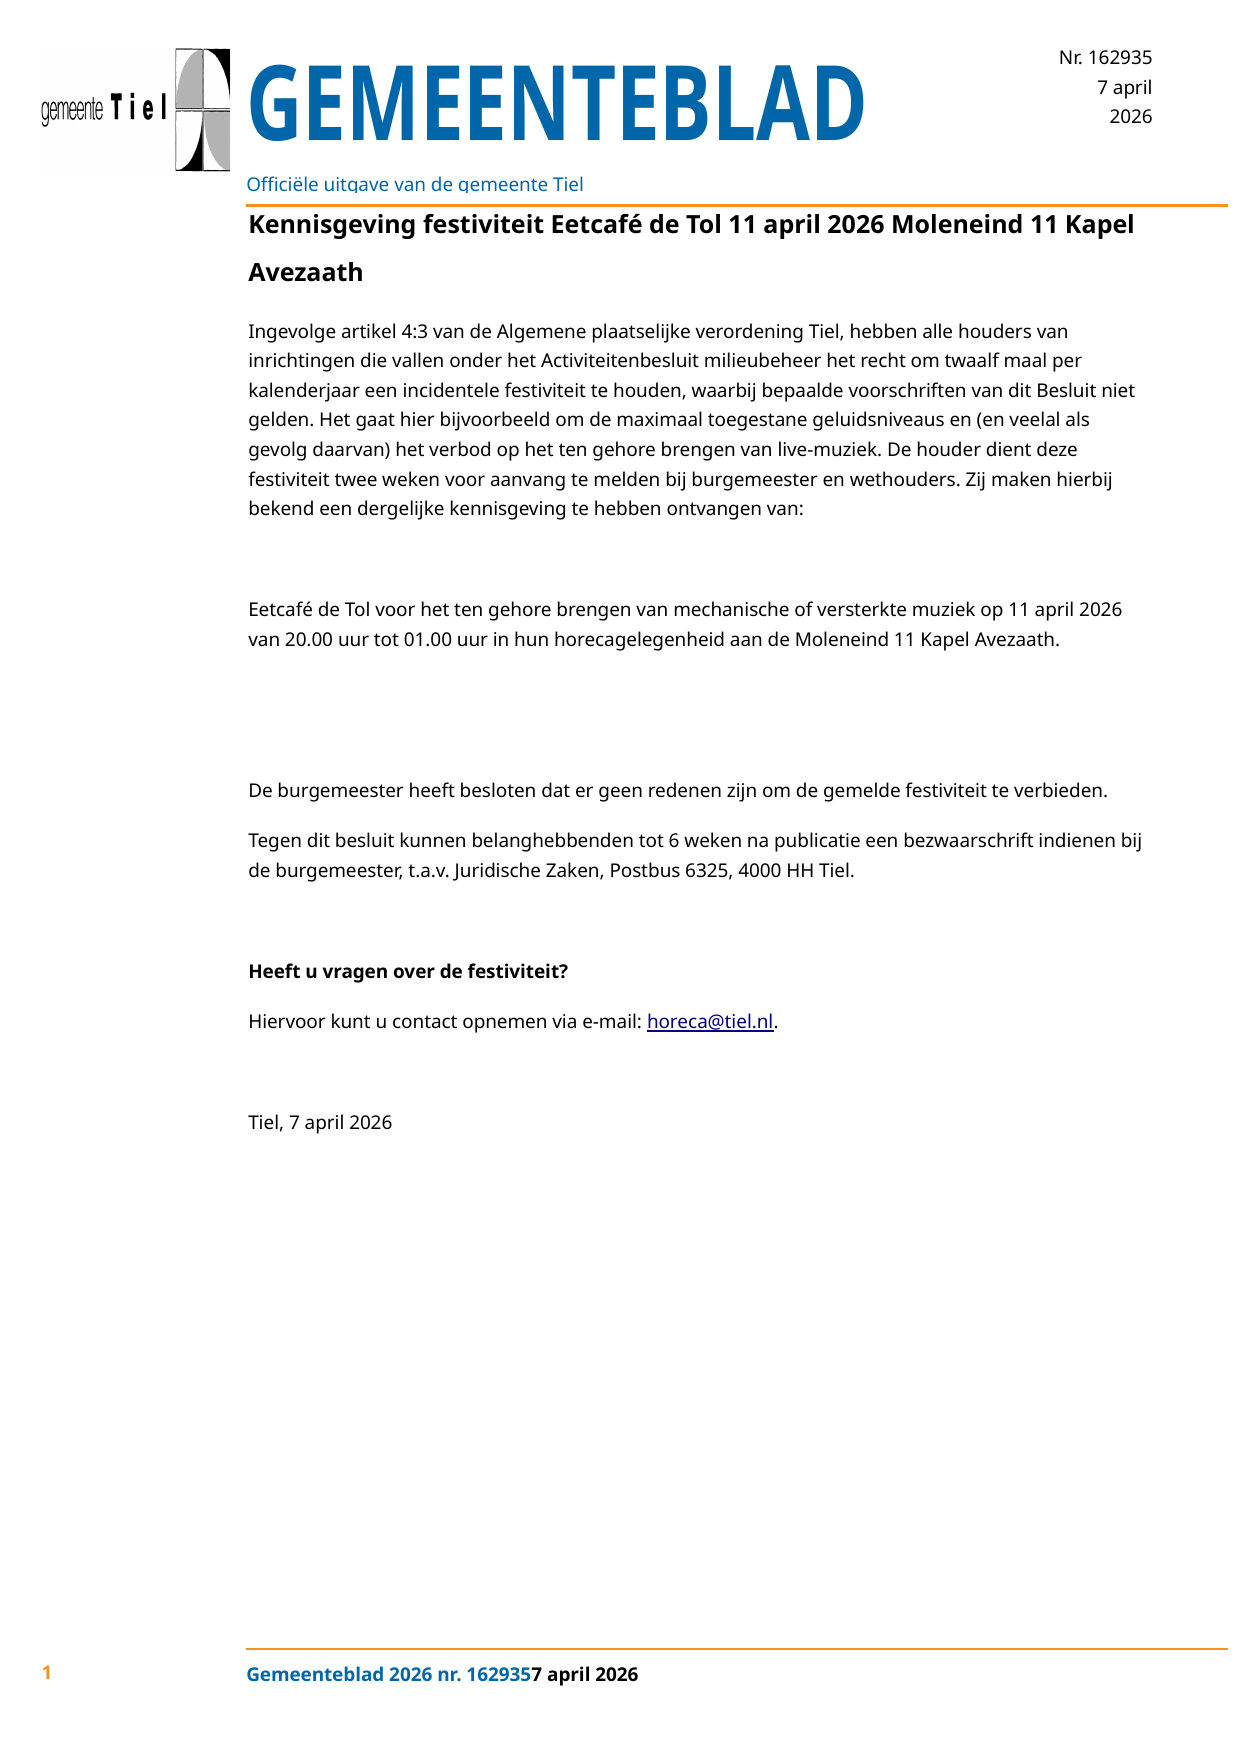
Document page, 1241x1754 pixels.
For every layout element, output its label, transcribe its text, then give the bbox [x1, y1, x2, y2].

text Hiervoor kunt u contact opnemen via e-mail: horeca@tiel.nl. [248, 1008, 1152, 1034]
text Kennisgeving festiviteit Eetcafé de Tol 11 april 2026 Moleneind 11 Kapel Avezaath [248, 207, 1152, 288]
text De burgemeester heeft besloten dat er geen redenen zijn om de gemelde festiviteit te verbieden. [248, 777, 1152, 803]
picture [41, 47, 231, 172]
text Eetcafé de Tol voor het ten gehore brengen van mechanische of versterkte muziek op 11 april 2026 van 20.00 uur tot 01.00 uur in hun horecagelegenheid aan de Moleneind 11 Kapel Avezaath. [248, 596, 1152, 652]
text Tegen dit besluit kunnen belanghebbenden tot 6 weken na publicatie een bezwaarschrift indienen bij de burgemeester, t.a.v. Juridische Zaken, Postbus 6325, 4000 HH Tiel. [248, 827, 1152, 883]
text Ingevolge artikel 4:3 van de Algemene plaatselijke verordening Tiel, hebben alle houders van inrichtingen die vallen onder het Activiteitenbesluit milieubeheer het recht om twaalf maal per kalenderjaar een incidentele festiviteit te houden, waarbij bepaalde voorschriften van dit Besluit niet gelden. Het gaat hier bijvoorbeeld om de maximaal toegestane geluidsniveaus en (en veelal als gevolg daarvan) het verbod op het ten gehore brengen van live-muziek. De houder dient deze festiviteit twee weken voor aanvang te melden bij burgemeester en wethouders. Zij maken hierbij bekend een dergelijke kennisgeving te hebben ontvangen van: [248, 318, 1152, 521]
text Tiel, 7 april 2026 [248, 1109, 1152, 1135]
text Heeft u vragen over de festiviteit? [248, 958, 1152, 984]
